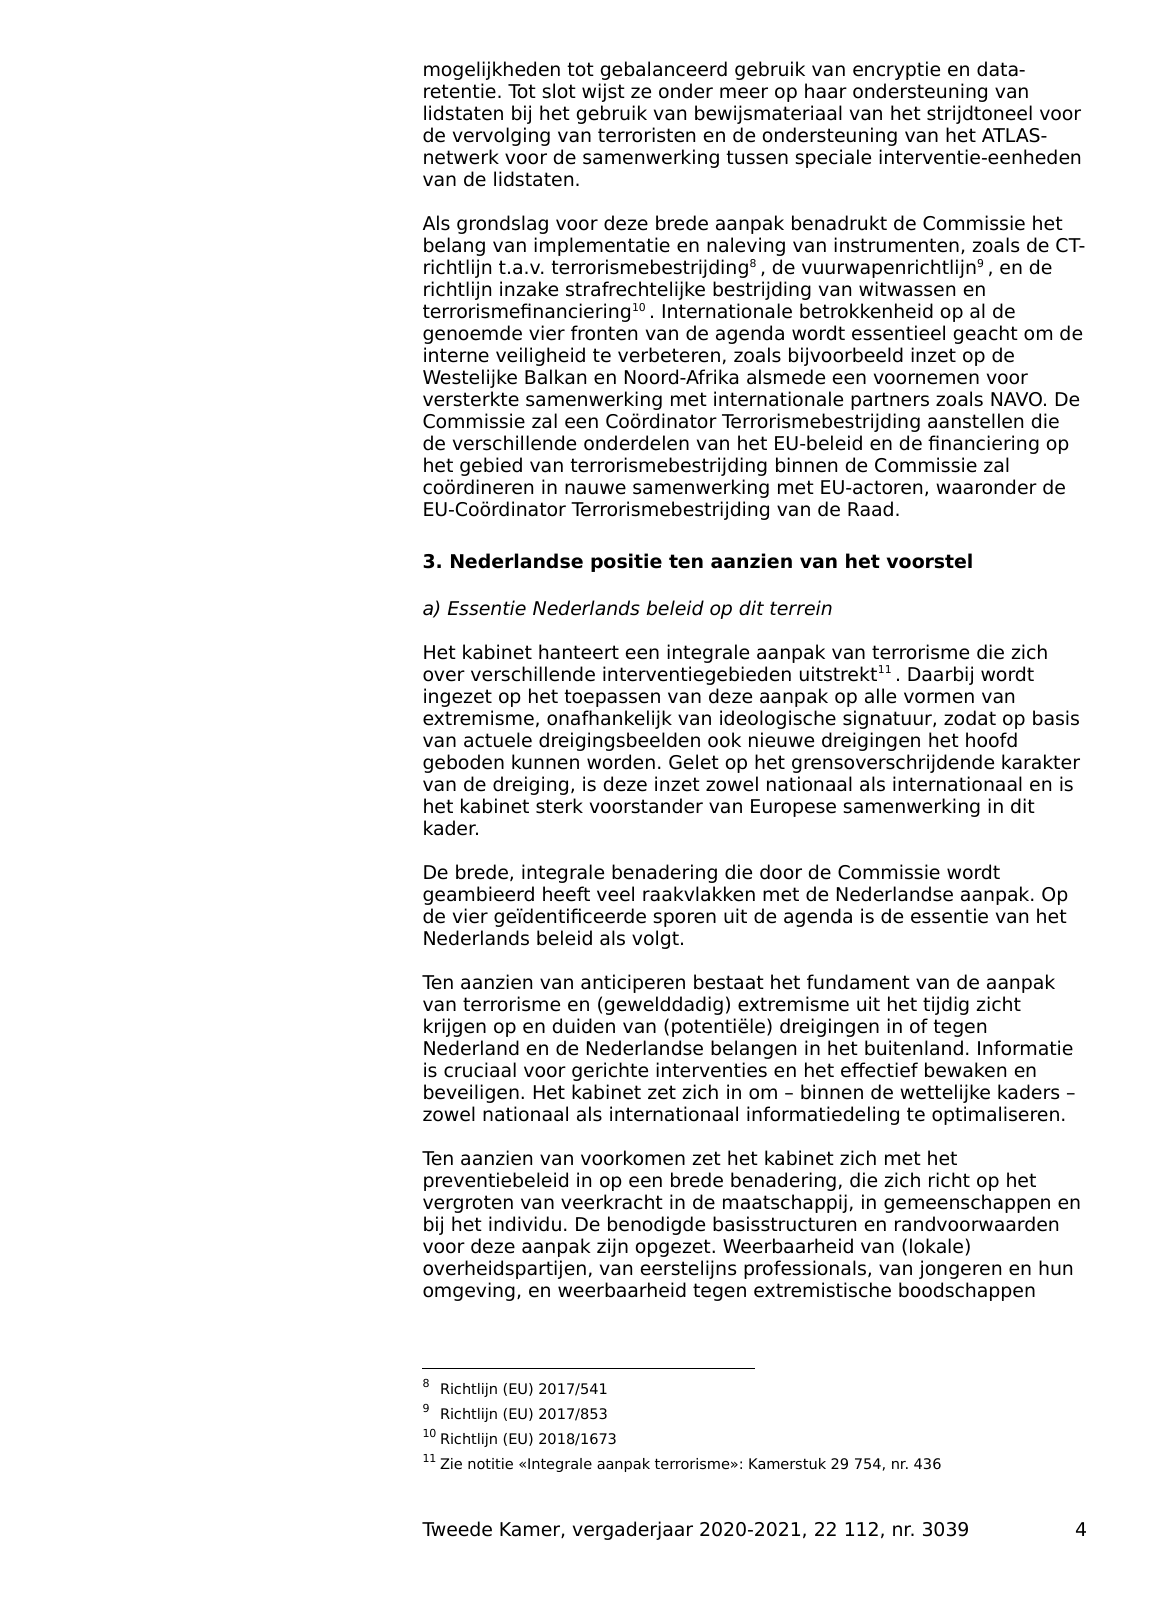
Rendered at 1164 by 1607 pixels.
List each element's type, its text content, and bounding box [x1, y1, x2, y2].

subtitle 3. Nederlandse positie ten aanzien van het voorstel [422, 551, 1087, 573]
text Als grondslag voor deze brede aanpak benadrukt de Commissie het belang van implementatie en naleving van instrumenten, zoals de CT-richtlijn t.a.v. terrorismebestrijding, de vuurwapenrichtlijn, en de richtlijn inzake strafrechtelijke bestrijding van witwassen en terrorismefinanciering. Internationale betrokkenheid op al de genoemde vier fronten van de agenda wordt essentieel geacht om de interne veiligheid te verbeteren, zoals bijvoorbeeld inzet op de Westelijke Balkan en Noord-Afrika alsmede een voornemen voor versterkte samenwerking met internationale partners zoals NAVO. De Commissie zal een Coördinator Terrorismebestrijding aanstellen die de verschillende onderdelen van het EU-beleid en de financiering op het gebied van terrorismebestrijding binnen de Commissie zal coördineren in nauwe samenwerking met EU-actoren, waaronder de EU-Coördinator Terrorismebestrijding van de Raad. [422, 213, 1087, 521]
subtitle a) Essentie Nederlands beleid op dit terrein [422, 598, 1087, 620]
text Richtlijn (EU) 2018/1673 [422, 1427, 1087, 1449]
text De brede, integrale benadering die door de Commissie wordt geambieerd heeft veel raakvlakken met de Nederlandse aanpak. Op de vier geïdentificeerde sporen uit de agenda is de essentie van het Nederlands beleid als volgt. [422, 862, 1087, 950]
text Richtlijn (EU) 2017/853 [422, 1402, 1087, 1424]
text Zie notitie «Integrale aanpak terrorisme»: Kamerstuk 29 754, nr. 436 [422, 1452, 1087, 1474]
text Het kabinet hanteert een integrale aanpak van terrorisme die zich over verschillende interventiegebieden uitstrekt. Daarbij wordt ingezet op het toepassen van deze aanpak op alle vormen van extremisme, onafhankelijk van ideologische signatuur, zodat op basis van actuele dreigingsbeelden ook nieuwe dreigingen het hoofd geboden kunnen worden. Gelet op het grensoverschrijdende karakter van de dreiging, is deze inzet zowel nationaal als internationaal en is het kabinet sterk voorstander van Europese samenwerking in dit kader. [422, 642, 1087, 840]
text Ten aanzien van voorkomen zet het kabinet zich met het preventiebeleid in op een brede benadering, die zich richt op het vergroten van veerkracht in de maatschappij, in gemeenschappen en bij het individu. De benodigde basisstructuren en randvoorwaarden voor deze aanpak zijn opgezet. Weerbaarheid van (lokale) overheidspartijen, van eerstelijns professionals, van jongeren en hun omgeving, en weerbaarheid tegen extremistische boodschappen [422, 1148, 1087, 1302]
text Ten aanzien van anticiperen bestaat het fundament van de aanpak van terrorisme en (gewelddadig) extremisme uit het tijdig zicht krijgen op en duiden van (potentiële) dreigingen in of tegen Nederland en de Nederlandse belangen in het buitenland. Informatie is cruciaal voor gerichte interventies en het effectief bewaken en beveiligen. Het kabinet zet zich in om – binnen de wettelijke kaders – zowel nationaal als internationaal informatiedeling te optimaliseren. [422, 972, 1087, 1126]
text Richtlijn (EU) 2017/541 [422, 1377, 1087, 1399]
text mogelijkheden tot gebalanceerd gebruik van encryptie en data-retentie. Tot slot wijst ze onder meer op haar ondersteuning van lidstaten bij het gebruik van bewijsmateriaal van het strijdtoneel voor de vervolging van terroristen en de ondersteuning van het ATLAS-netwerk voor de samenwerking tussen speciale interventie-eenheden van de lidstaten. [422, 59, 1087, 191]
